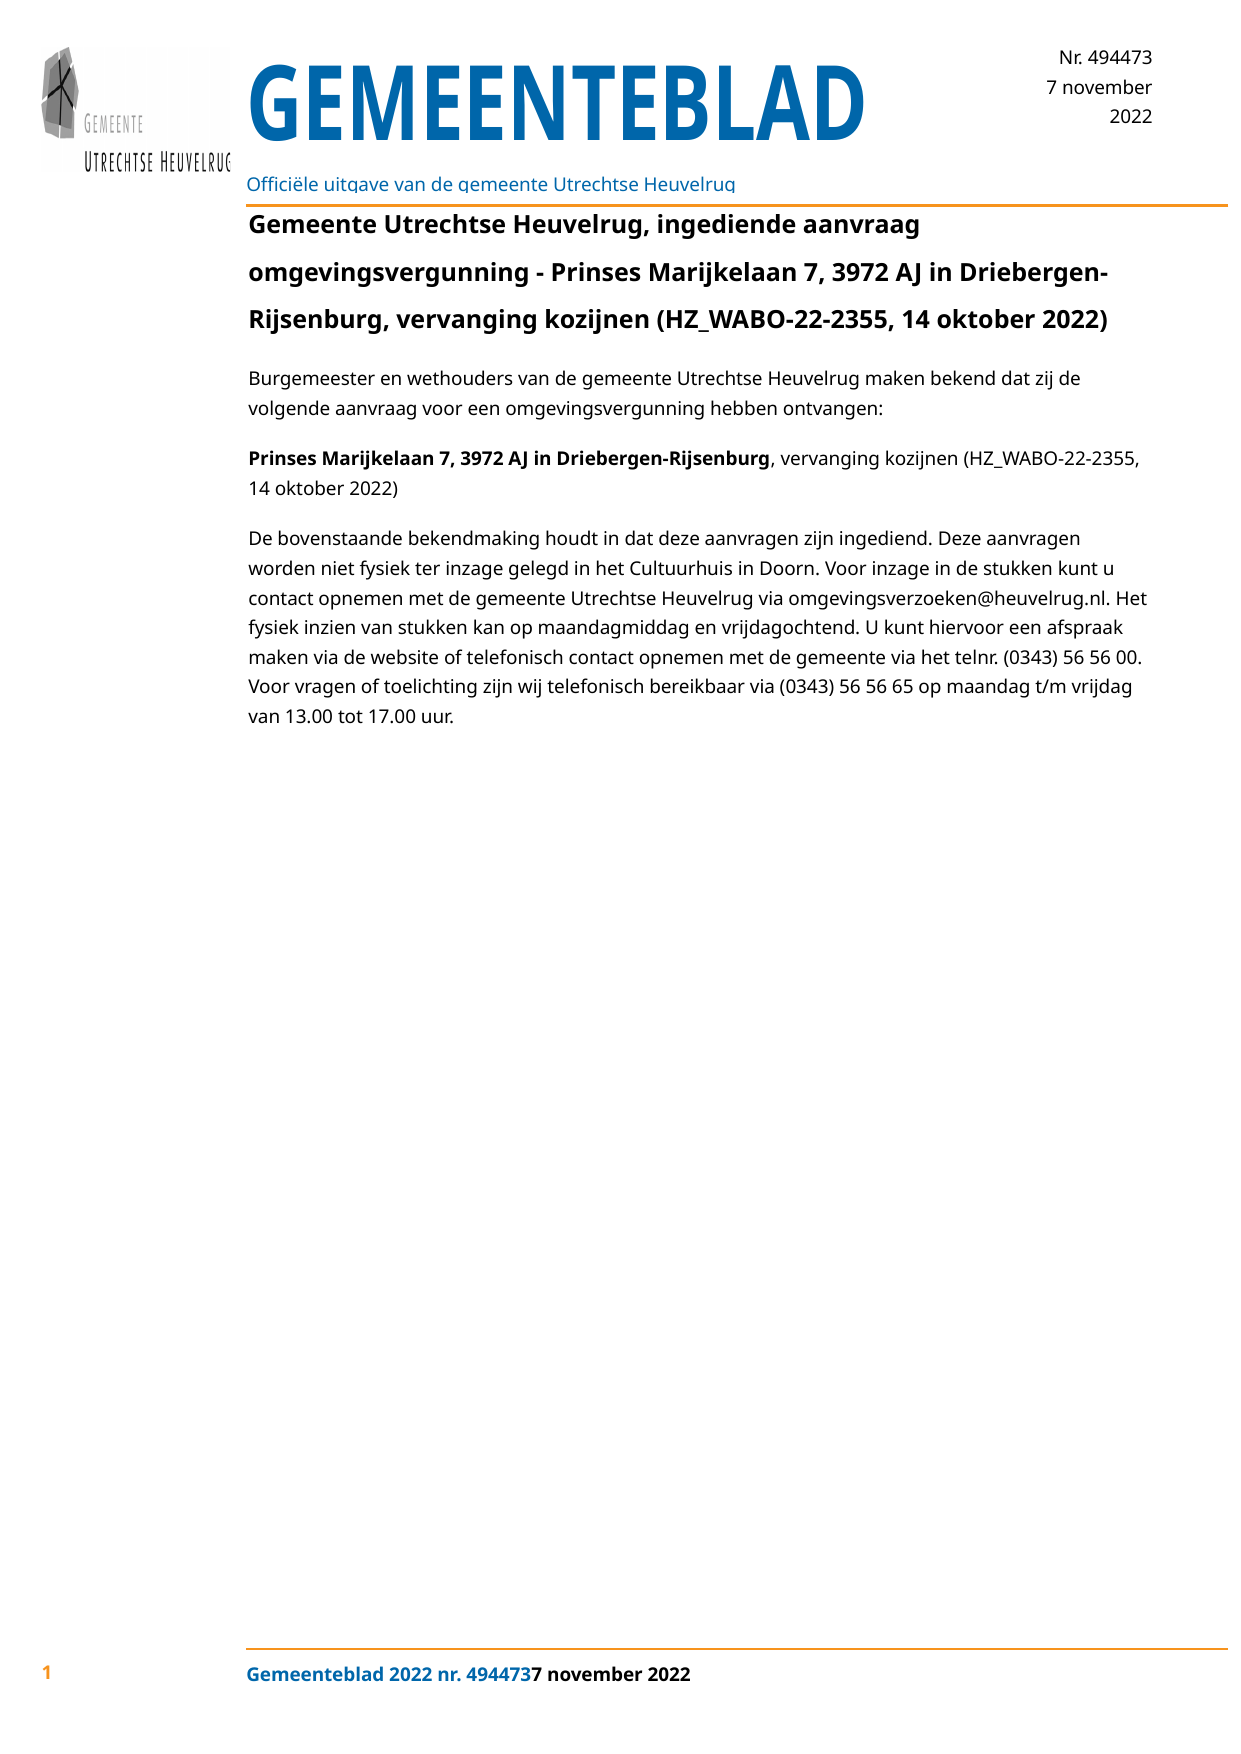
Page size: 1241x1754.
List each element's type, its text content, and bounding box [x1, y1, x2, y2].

picture [41, 47, 231, 172]
text Prinses Marijkelaan 7, 3972 AJ in Driebergen-Rijsenburg, vervanging kozijnen (HZ_WABO-22-2355, 14 oktober 2022) [248, 446, 1152, 501]
text Gemeente Utrechtse Heuvelrug, ingediende aanvraag omgevingsvergunning - Prinses Marijkelaan 7, 3972 AJ in Driebergen-Rijsenburg, vervanging kozijnen (HZ_WABO-22-2355, 14 oktober 2022) [248, 207, 1152, 336]
text Burgemeester en wethouders van de gemeente Utrechtse Heuvelrug maken bekend dat zij de volgende aanvraag voor een omgevingsvergunning hebben ontvangen: [248, 366, 1152, 421]
text De bovenstaande bekendmaking houdt in dat deze aanvragen zijn ingediend. Deze aanvragen worden niet fysiek ter inzage gelegd in het Cultuurhuis in Doorn. Voor inzage in de stukken kunt u contact opnemen met de gemeente Utrechtse Heuvelrug via omgevingsverzoeken@heuvelrug.nl. Het fysiek inzien van stukken kan op maandagmiddag en vrijdagochtend. U kunt hiervoor een afspraak maken via de website of telefonisch contact opnemen met de gemeente via het telnr. (0343) 56 56 00. Voor vragen of toelichting zijn wij telefonisch bereikbaar via (0343) 56 56 65 op maandag t/m vrijdag van 13.00 tot 17.00 uur. [248, 526, 1152, 729]
